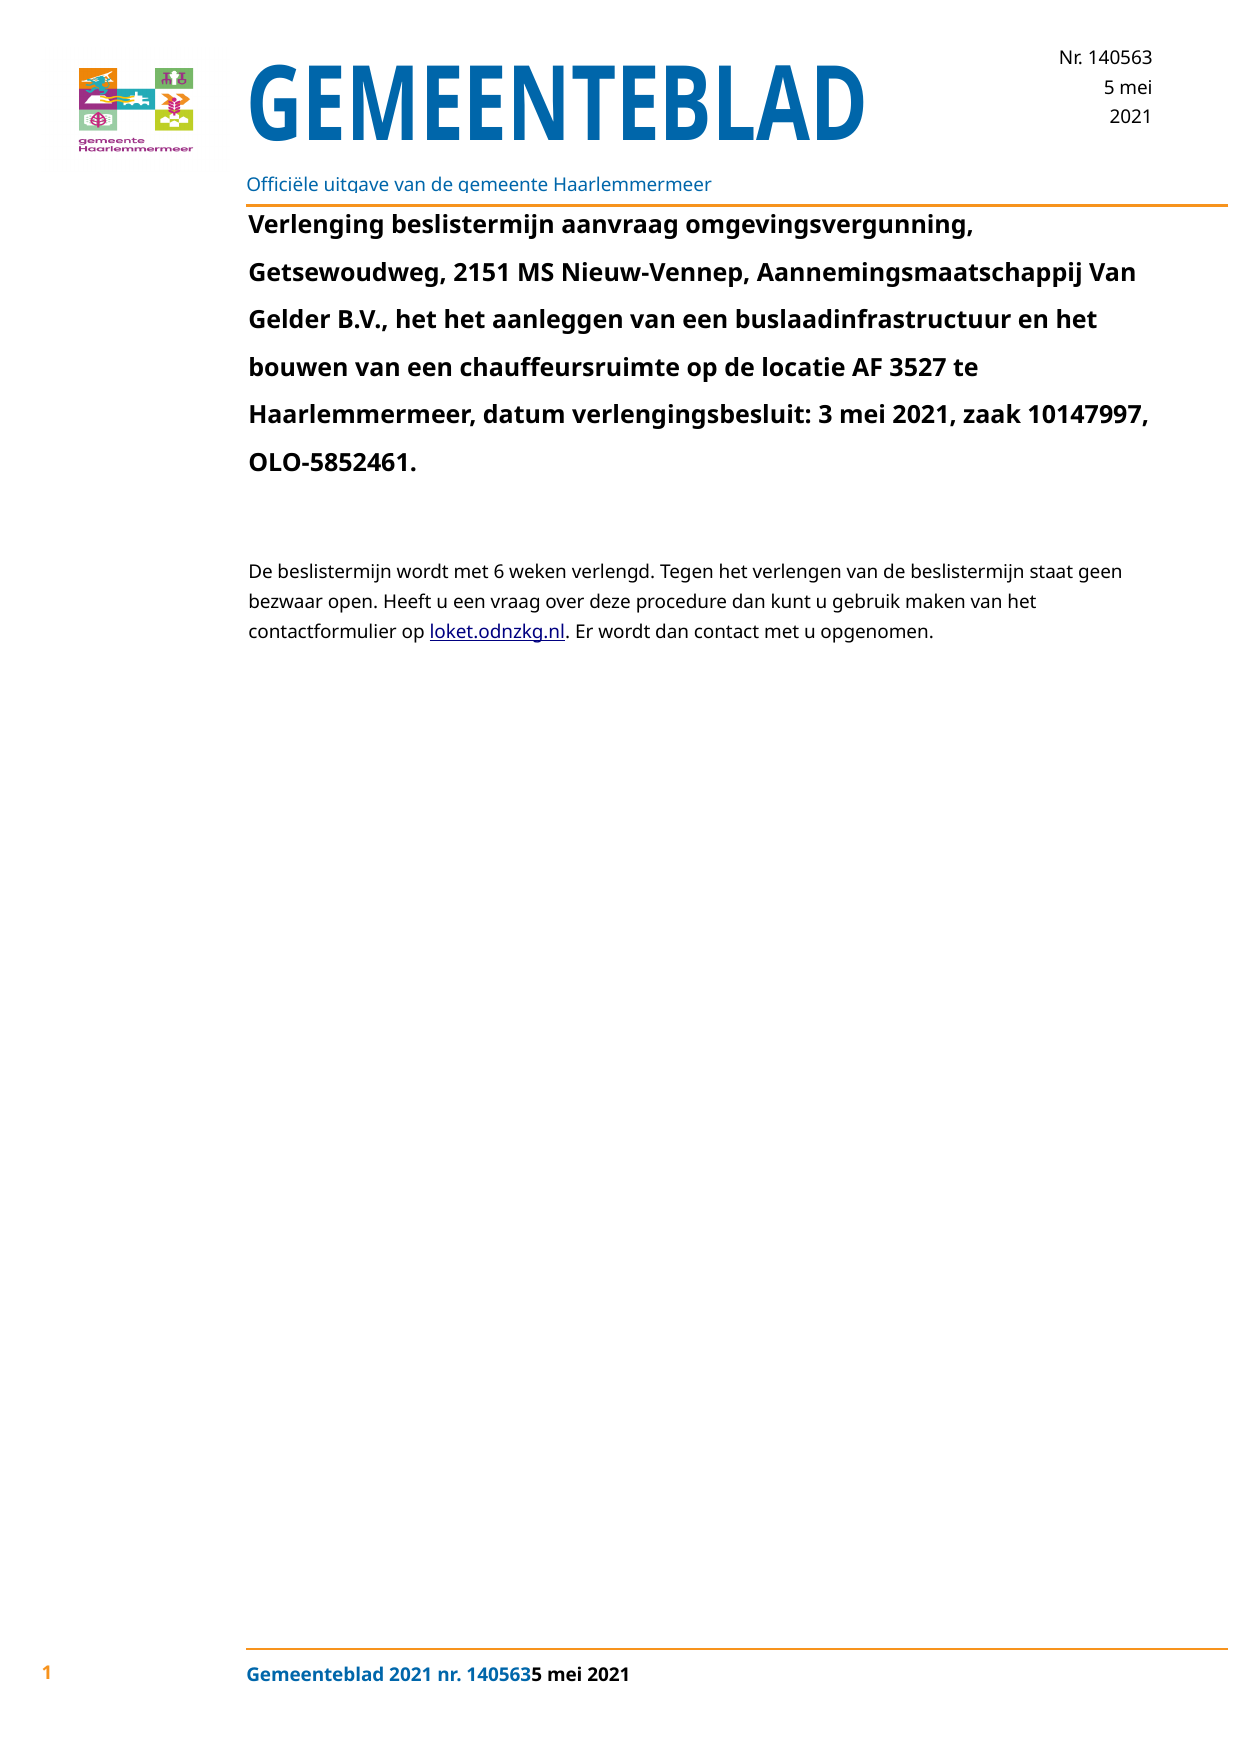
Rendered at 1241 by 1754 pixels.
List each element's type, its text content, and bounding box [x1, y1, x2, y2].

picture [41, 47, 231, 172]
text Verlenging beslistermijn aanvraag omgevingsvergunning, Getsewoudweg, 2151 MS Nieuw-Vennep, Aannemingsmaatschappij Van Gelder B.V., het het aanleggen van een buslaadinfrastructuur en het bouwen van een chauffeursruimte op de locatie AF 3527 te Haarlemmermeer, datum verlengingsbesluit: 3 mei 2021, zaak 10147997, OLO-5852461. [248, 207, 1152, 479]
text De beslistermijn wordt met 6 weken verlengd. Tegen het verlengen van de beslistermijn staat geen bezwaar open. Heeft u een vraag over deze procedure dan kunt u gebruik maken van het contactformulier op loket.odnzkg.nl. Er wordt dan contact met u opgenomen. [248, 559, 1152, 644]
